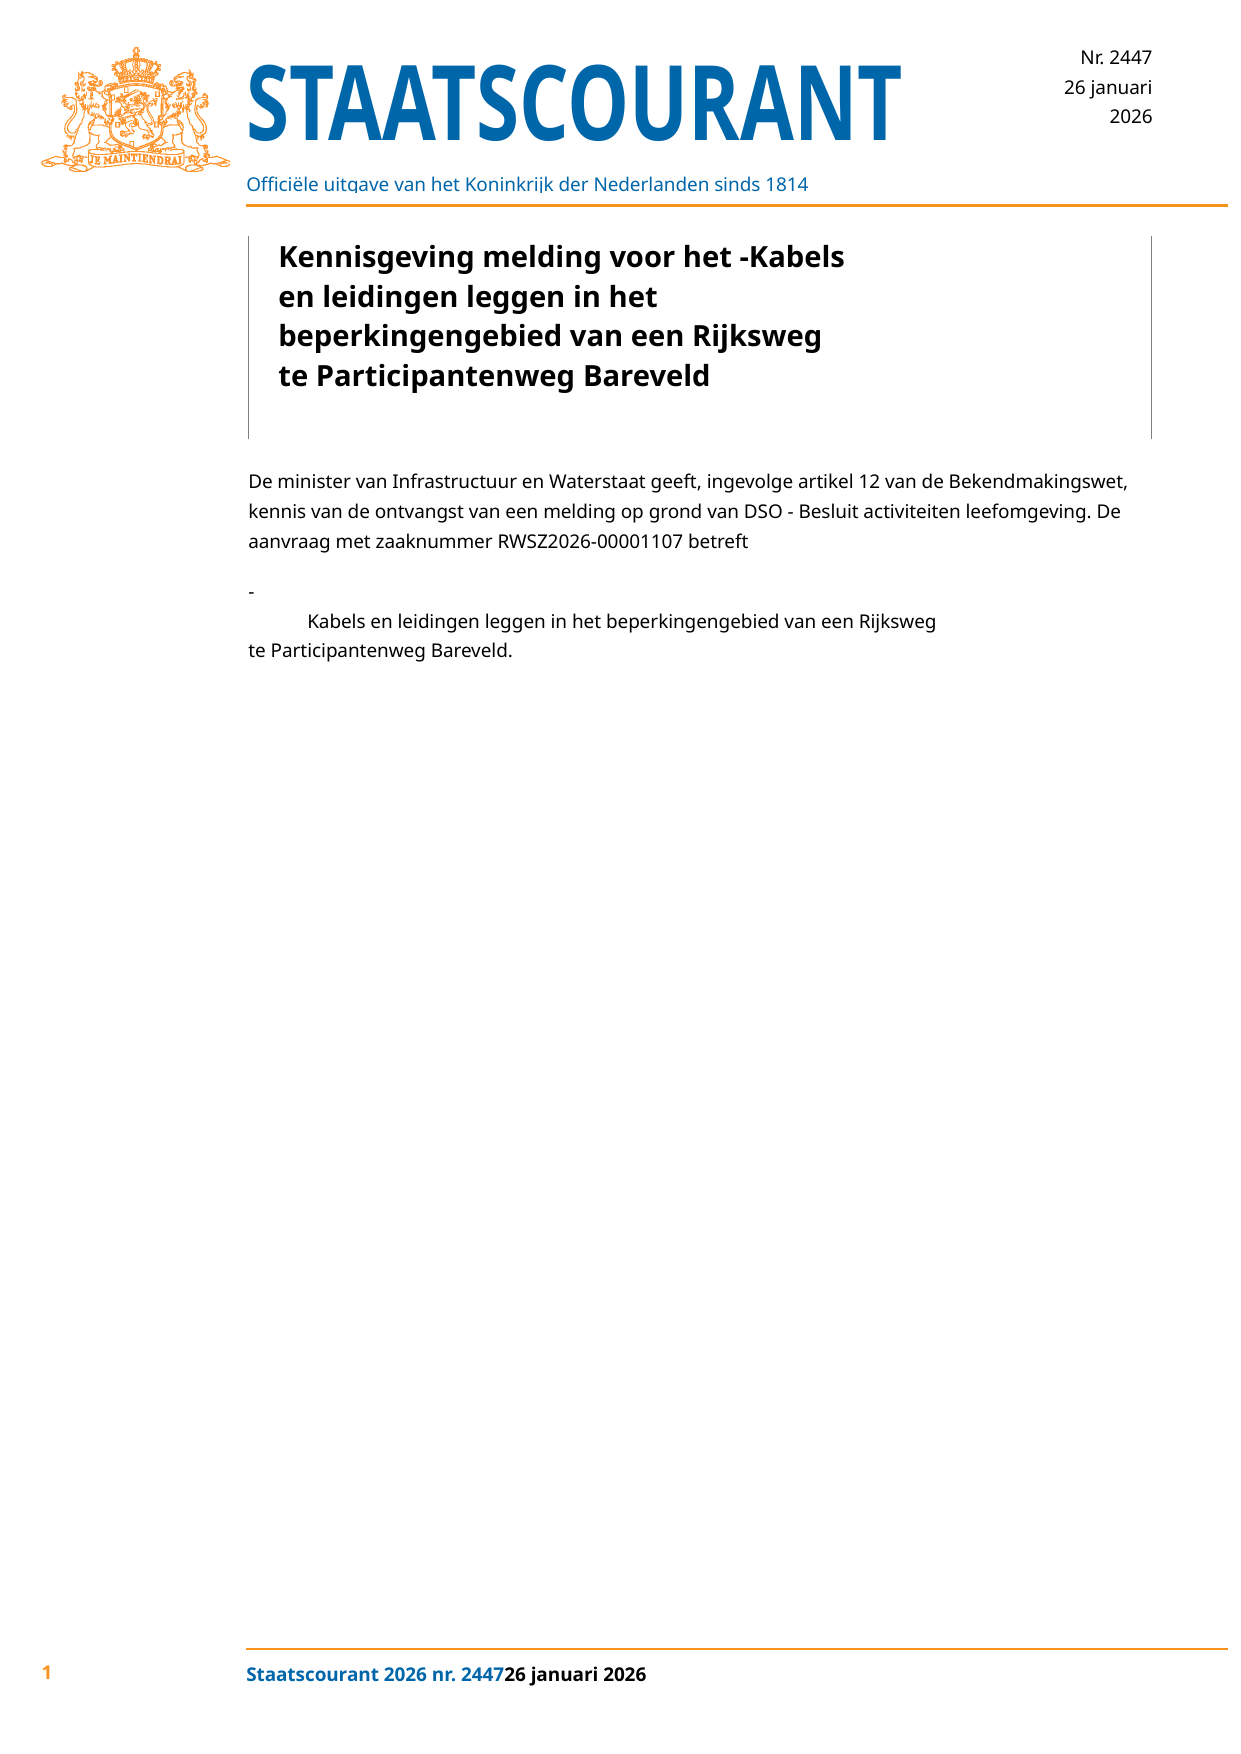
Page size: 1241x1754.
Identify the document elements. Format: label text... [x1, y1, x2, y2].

text De minister van Infrastructuur en Waterstaat geeft, ingevolge artikel 12 van de Bekendmakingswet, kennis van de ontvangst van een melding op grond van DSO - Besluit activiteiten leefomgeving. De aanvraag met zaaknummer RWSZ2026-00001107 betreft [248, 469, 1152, 553]
picture [41, 47, 231, 172]
table_header [1090, 236, 1151, 413]
table_header [850, 414, 1151, 439]
table_header [850, 236, 912, 413]
text te Participantenweg Bareveld. [248, 637, 1152, 663]
table_header Kennisgeving melding voor het -Kabels en leidingen leggen in het beperkingengebied van een Rijksweg te Participantenweg Bareveld [249, 236, 850, 439]
list Kabels en leidingen leggen in het beperkingengebied van een Rijksweg [248, 608, 1152, 633]
picture [912, 236, 1090, 414]
